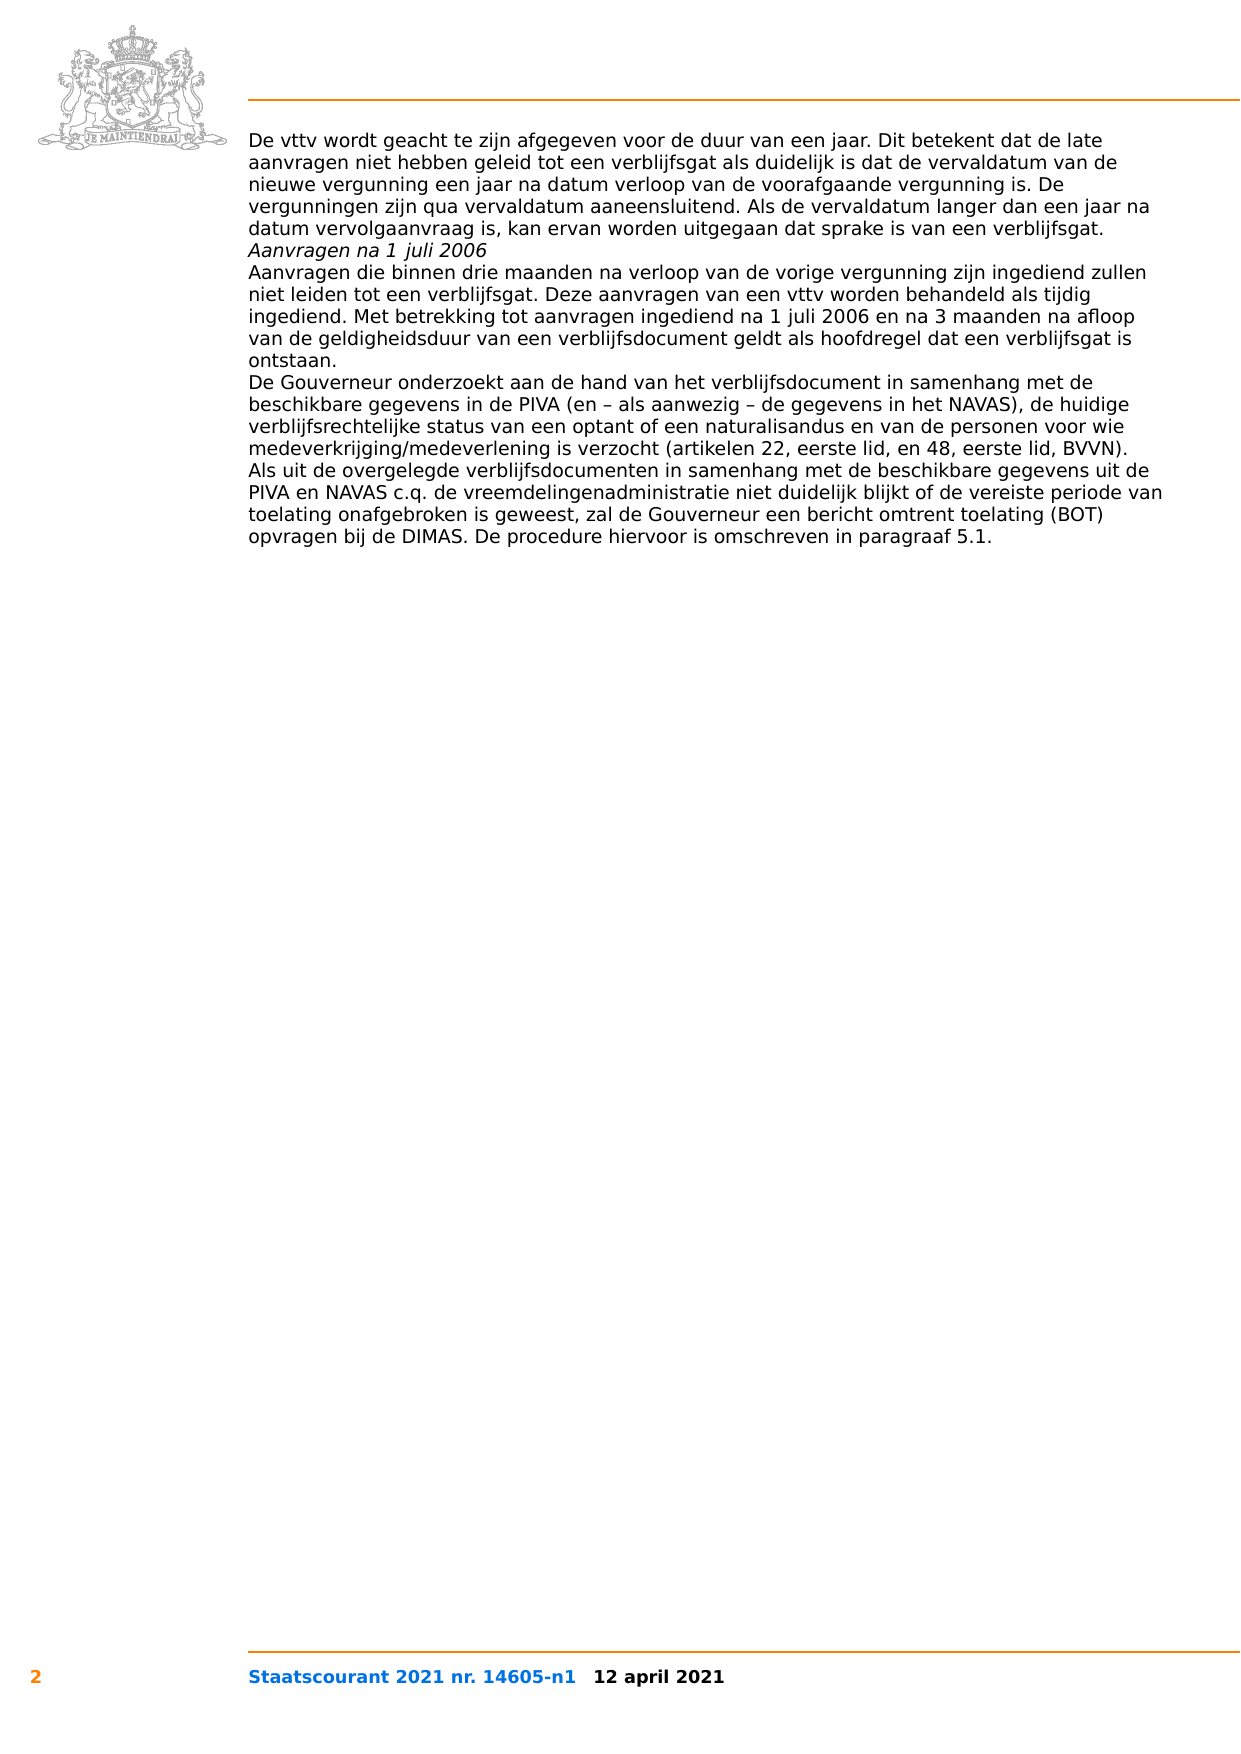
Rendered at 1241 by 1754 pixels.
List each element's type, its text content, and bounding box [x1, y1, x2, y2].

picture [38, 25, 227, 150]
text Als uit de overgelegde verblijfsdocumenten in samenhang met de beschikbare gegevens uit de PIVA en NAVAS c.q. de vreemdelingenadministratie niet duidelijk blijkt of de vereiste periode van toelating onafgebroken is geweest, zal de Gouverneur een bericht omtrent toelating (BOT) opvragen bij de DIMAS. De procedure hiervoor is omschreven in paragraaf 5.1. [248, 459, 1163, 547]
text De vttv wordt geacht te zijn afgegeven voor de duur van een jaar. Dit betekent dat de late aanvragen niet hebben geleid tot een verblijfsgat als duidelijk is dat de vervaldatum van de nieuwe vergunning een jaar na datum verloop van de voorafgaande vergunning is. De vergunningen zijn qua vervaldatum aaneensluitend. Als de vervaldatum langer dan een jaar na datum vervolgaanvraag is, kan ervan worden uitgegaan dat sprake is van een verblijfsgat. [248, 130, 1163, 240]
text De Gouverneur onderzoekt aan de hand van het verblijfsdocument in samenhang met de beschikbare gegevens in de PIVA (en – als aanwezig – de gegevens in het NAVAS), de huidige verblijfsrechtelijke status van een optant of een naturalisandus en van de personen voor wie medeverkrijging/medeverlening is verzocht (artikelen 22, eerste lid, en 48, eerste lid, BVVN). [248, 372, 1163, 459]
text Aanvragen die binnen drie maanden na verloop van de vorige vergunning zijn ingediend zullen niet leiden tot een verblijfsgat. Deze aanvragen van een vttv worden behandeld als tijdig ingediend. Met betrekking tot aanvragen ingediend na 1 juli 2006 en na 3 maanden na afloop van de geldigheidsduur van een verblijfsdocument geldt als hoofdregel dat een verblijfsgat is ontstaan. [248, 262, 1163, 372]
text Aanvragen na 1 juli 2006 [248, 240, 1163, 262]
